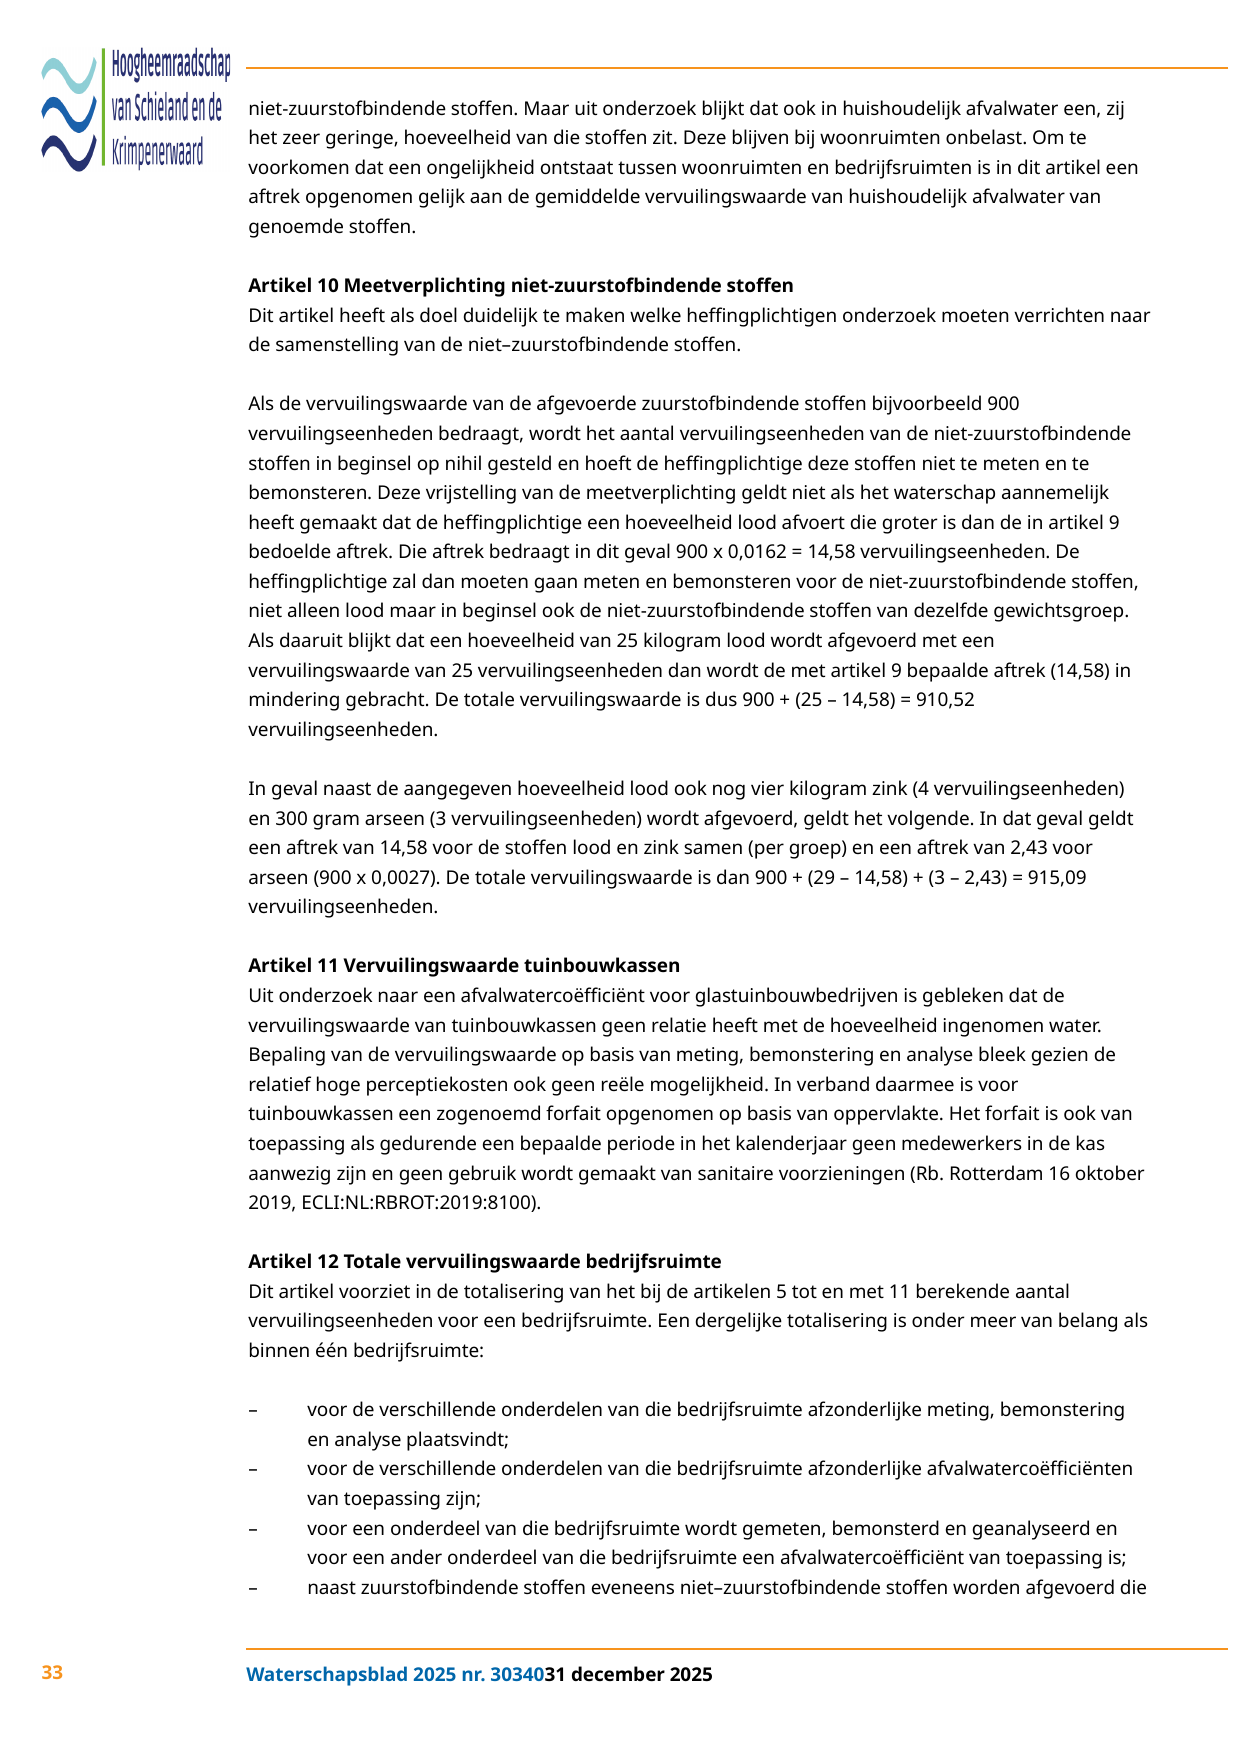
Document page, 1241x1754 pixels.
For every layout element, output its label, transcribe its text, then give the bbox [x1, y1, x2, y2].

list voor de verschillende onderdelen van die bedrijfsruimte afzonderlijke meting, bemonstering en analyse plaatsvindt; [248, 1396, 1152, 1452]
text Uit onderzoek naar een afvalwatercoëfficiënt voor glastuinbouwbedrijven is gebleken dat de vervuilingswaarde van tuinbouwkassen geen relatie heeft met de hoeveelheid ingenomen water. Bepaling van de vervuilingswaarde op basis van meting, bemonstering en analyse bleek gezien de relatief hoge perceptiekosten ook geen reële mogelijkheid. In verband daarmee is voor tuinbouwkassen een zogenoemd forfait opgenomen op basis van oppervlakte. Het forfait is ook van toepassing als gedurende een bepaalde periode in het kalenderjaar geen medewerkers in de kas aanwezig zijn en geen gebruik wordt gemaakt van sanitaire voorzieningen (Rb. Rotterdam 16 oktober 2019, ECLI:NL:RBROT:2019:8100). [248, 982, 1152, 1215]
text niet-zuurstofbindende stoffen. Maar uit onderzoek blijkt dat ook in huishoudelijk afvalwater een, zij het zeer geringe, hoeveelheid van die stoffen zit. Deze blijven bij woonruimten onbelast. Om te voorkomen dat een ongelijkheid ontstaat tussen woonruimten en bedrijfsruimten is in dit artikel een aftrek opgenomen gelijk aan de gemiddelde vervuilingswaarde van huishoudelijk afvalwater van genoemde stoffen. [248, 95, 1152, 239]
list voor de verschillende onderdelen van die bedrijfsruimte afzonderlijke afvalwatercoëfficiënten van toepassing zijn; [248, 1456, 1152, 1511]
text Dit artikel voorziet in de totalisering van het bij de artikelen 5 tot en met 11 berekende aantal vervuilingseenheden voor een bedrijfsruimte. Een dergelijke totalisering is onder meer van belang als binnen één bedrijfsruimte: [248, 1278, 1152, 1363]
text Dit artikel heeft als doel duidelijk te maken welke heffingplichtigen onderzoek moeten verrichten naar de samenstelling van de niet–zuurstofbindende stoffen. [248, 302, 1152, 357]
text In geval naast de aangegeven hoeveelheid lood ook nog vier kilogram zink (4 vervuilingseenheden) en 300 gram arseen (3 vervuilingseenheden) wordt afgevoerd, geldt het volgende. In dat geval geldt een aftrek van 14,58 voor de stoffen lood en zink samen (per groep) en een aftrek van 2,43 voor arseen (900 x 0,0027). De totale vervuilingswaarde is dan 900 + (29 – 14,58) + (3 – 2,43) = 915,09 vervuilingseenheden. [248, 775, 1152, 919]
text Artikel 12 Totale vervuilingswaarde bedrijfsruimte [248, 1248, 1152, 1274]
list naast zuurstofbindende stoffen eveneens niet–zuurstofbindende stoffen worden afgevoerd die [248, 1574, 1152, 1600]
text Artikel 10 Meetverplichting niet-zuurstofbindende stoffen [248, 272, 1152, 298]
text Artikel 11 Vervuilingswaarde tuinbouwkassen [248, 953, 1152, 978]
list voor een onderdeel van die bedrijfsruimte wordt gemeten, bemonsterd en geanalyseerd en voor een ander onderdeel van die bedrijfsruimte een afvalwatercoëfficiënt van toepassing is; [248, 1515, 1152, 1570]
text Als de vervuilingswaarde van de afgevoerde zuurstofbindende stoffen bijvoorbeeld 900 vervuilingseenheden bedraagt, wordt het aantal vervuilingseenheden van de niet-zuurstofbindende stoffen in beginsel op nihil gesteld en hoeft de heffingplichtige deze stoffen niet te meten en te bemonsteren. Deze vrijstelling van de meetverplichting geldt niet als het waterschap aannemelijk heeft gemaakt dat de heffingplichtige een hoeveelheid lood afvoert die groter is dan de in artikel 9 bedoelde aftrek. Die aftrek bedraagt in dit geval 900 x 0,0162 = 14,58 vervuilingseenheden. De heffingplichtige zal dan moeten gaan meten en bemonsteren voor de niet-zuurstofbindende stoffen, niet alleen lood maar in beginsel ook de niet-zuurstofbindende stoffen van dezelfde gewichtsgroep. Als daaruit blijkt dat een hoeveelheid van 25 kilogram lood wordt afgevoerd met een vervuilingswaarde van 25 vervuilingseenheden dan wordt de met artikel 9 bepaalde aftrek (14,58) in mindering gebracht. De totale vervuilingswaarde is dus 900 + (25 – 14,58) = 910,52 vervuilingseenheden. [248, 391, 1152, 742]
picture [41, 47, 231, 172]
